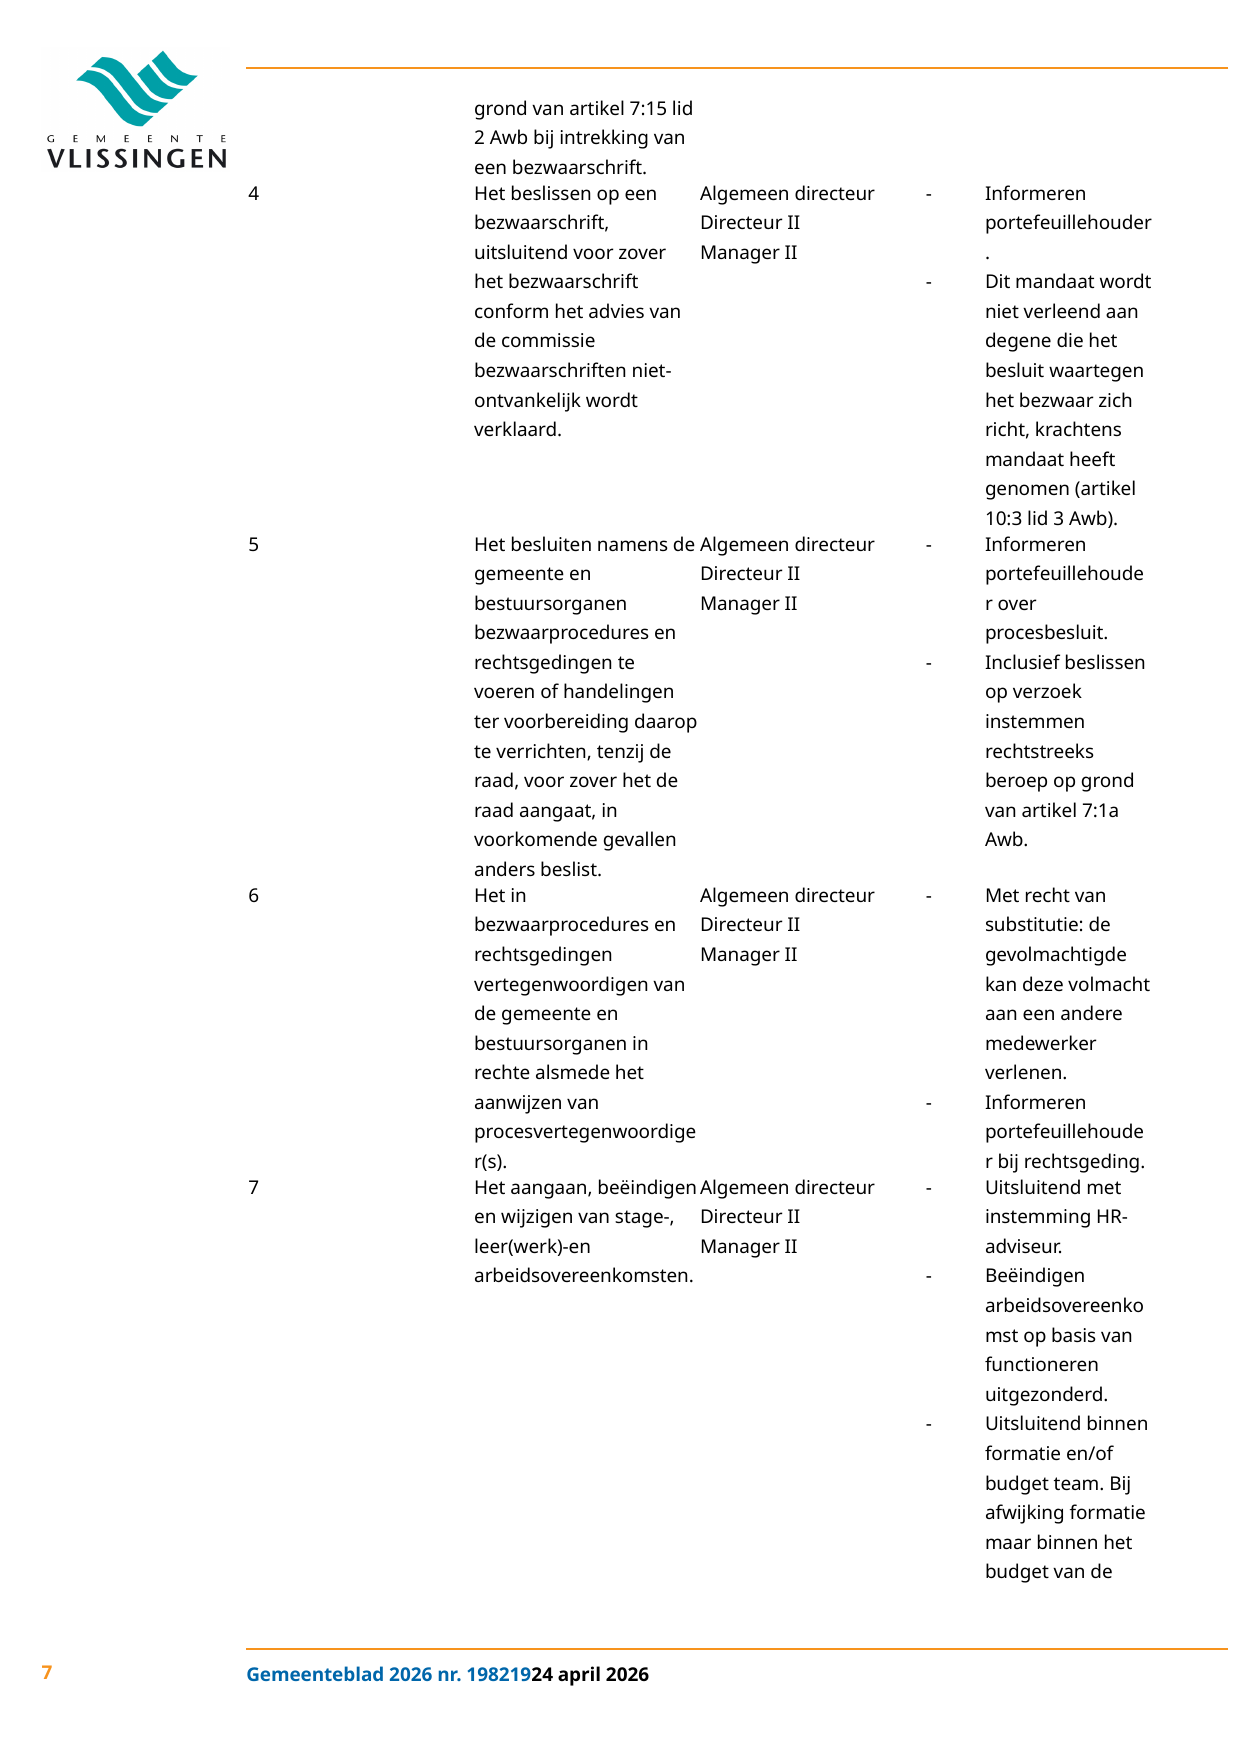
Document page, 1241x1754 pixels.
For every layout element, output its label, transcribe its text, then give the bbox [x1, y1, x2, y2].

table_cell Uitsluitend met instemming HR-adviseur. Beëindigen arbeidsovereenkomst op basis van functioneren uitgezonderd. Uitsluitend binnen formatie en/of budget team. Bij afwijking formatie maar binnen het budget van de [926, 1174, 1152, 1584]
picture [41, 47, 231, 172]
table_cell [248, 95, 474, 180]
table_cell 6 [248, 882, 474, 1174]
table_cell 4 [248, 180, 474, 531]
table_cell [700, 95, 926, 180]
table_cell Algemeen directeur Directeur II Manager II [700, 882, 926, 1174]
table_cell Het in bezwaarprocedures en rechtsgedingen vertegenwoordigen van de gemeente en bestuursorganen in rechte alsmede het aanwijzen van procesvertegenwoordiger(s). [474, 882, 700, 1174]
table_cell Het besluiten namens de gemeente en bestuursorganen bezwaarprocedures en rechtsgedingen te voeren of handelingen ter voorbereiding daarop te verrichten, tenzij de raad, voor zover het de raad aangaat, in voorkomende gevallen anders beslist. [474, 531, 700, 882]
table_cell Algemeen directeur Directeur II Manager II [700, 180, 926, 531]
table_cell grond van artikel 7:15 lid 2 Awb bij intrekking van een bezwaarschrift. [474, 95, 700, 180]
table_cell [926, 95, 1152, 180]
table_cell 5 [248, 531, 474, 882]
table_cell Algemeen directeur Directeur II Manager II [700, 1174, 926, 1584]
table_cell 7 [248, 1174, 474, 1584]
table_cell Het aangaan, beëindigen en wijzigen van stage-, leer(werk)-en arbeidsovereenkomsten. [474, 1174, 700, 1584]
table_cell Met recht van substitutie: de gevolmachtigde kan deze volmacht aan een andere medewerker verlenen. Informeren portefeuillehouder bij rechtsgeding. [926, 882, 1152, 1174]
table_cell Informeren portefeuillehouder. Dit mandaat wordt niet verleend aan degene die het besluit waartegen het bezwaar zich richt, krachtens mandaat heeft genomen (artikel 10:3 lid 3 Awb). [926, 180, 1152, 531]
table_cell Algemeen directeur Directeur II Manager II [700, 531, 926, 882]
table_cell Informeren portefeuillehouder over procesbesluit. Inclusief beslissen op verzoek instemmen rechtstreeks beroep op grond van artikel 7:1a Awb. [926, 531, 1152, 882]
table_cell Het beslissen op een bezwaarschrift, uitsluitend voor zover het bezwaarschrift conform het advies van de commissie bezwaarschriften niet-ontvankelijk wordt verklaard. [474, 180, 700, 531]
